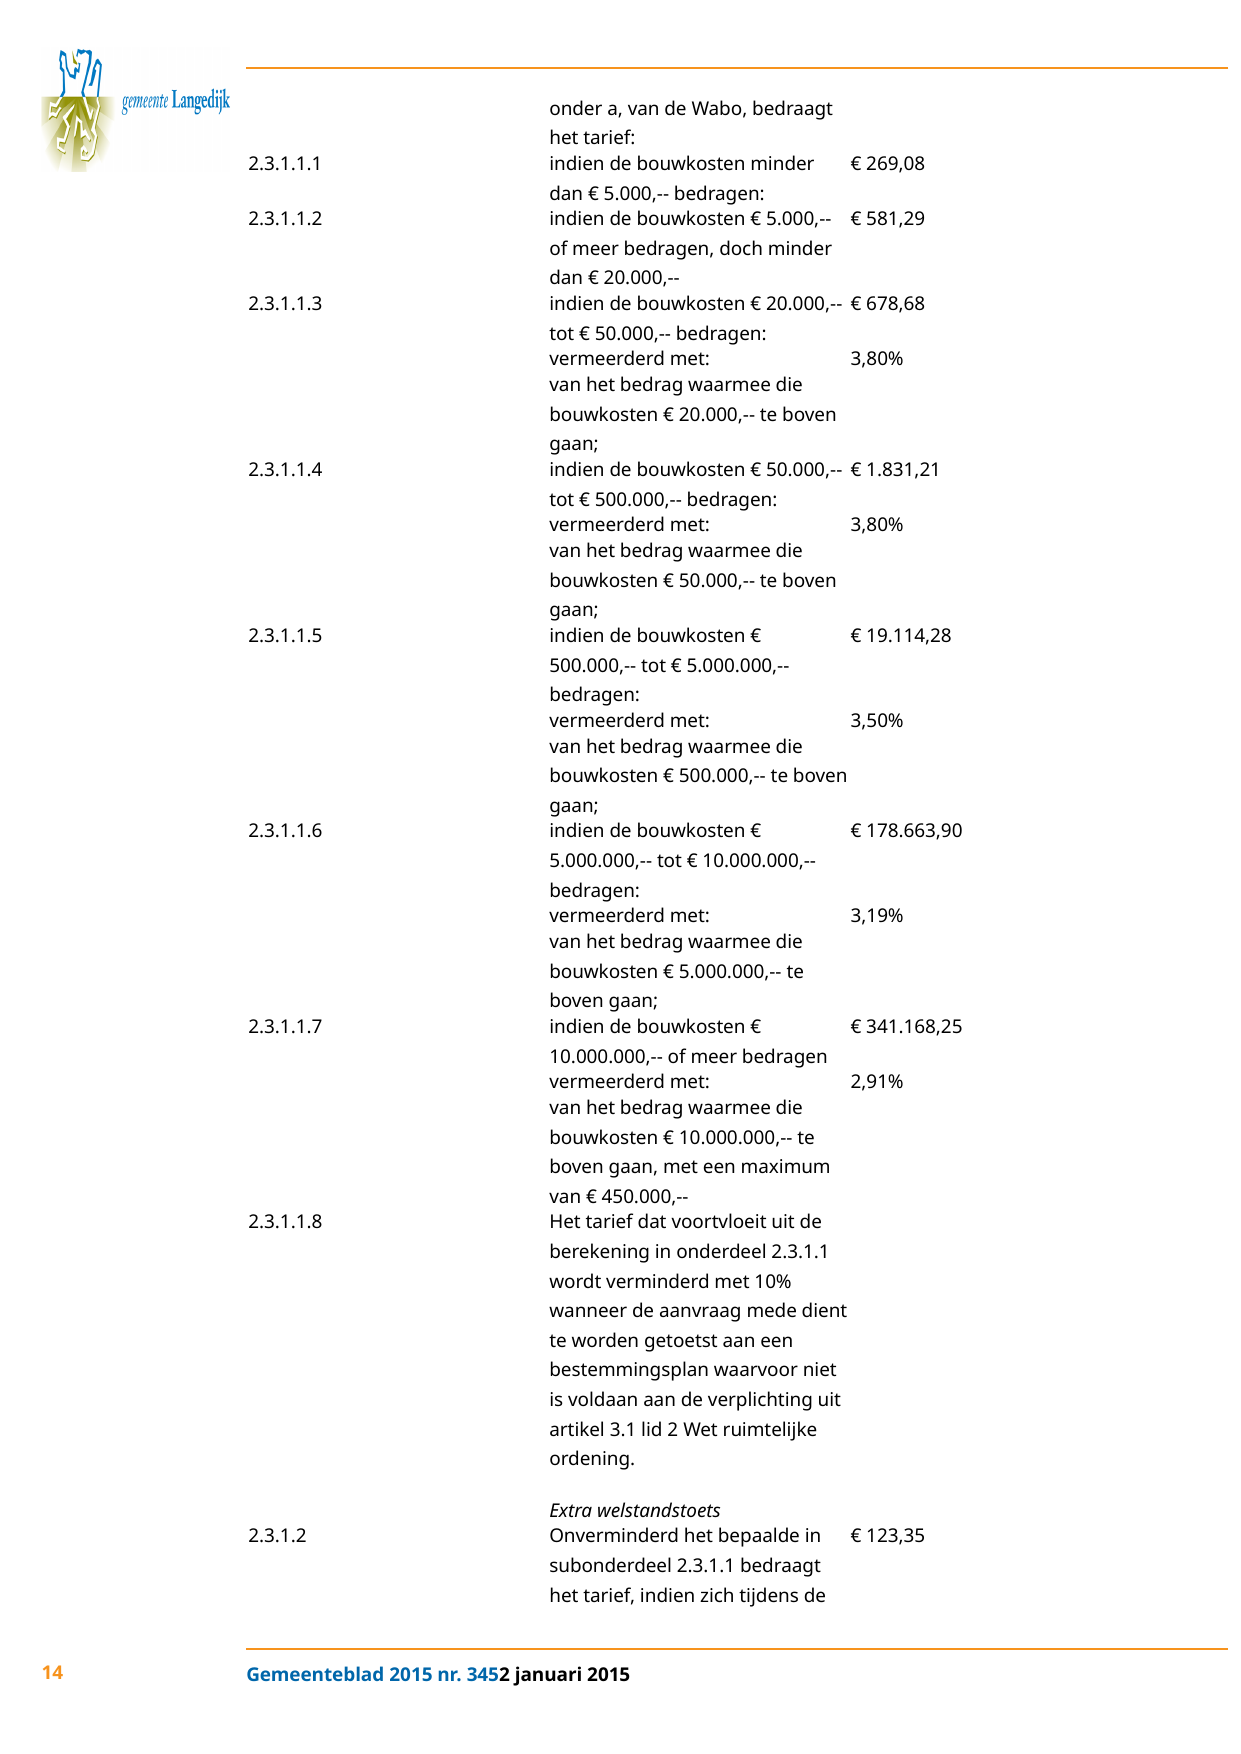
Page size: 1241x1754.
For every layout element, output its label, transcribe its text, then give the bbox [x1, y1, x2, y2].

table_cell € 19.114,28 [850, 622, 1152, 707]
table_cell [248, 1094, 549, 1209]
table_cell [248, 371, 549, 456]
table_cell 2.3.1.1.2 [248, 205, 549, 290]
table_cell Het tarief dat voortvloeit uit de berekening in onderdeel 2.3.1.1 wordt verminderd met 10% wanneer de aanvraag mede dient te worden getoetst aan een bestemmingsplan waarvoor niet is voldaan aan de verplichting uit artikel 3.1 lid 2 Wet ruimtelijke ordening. [549, 1209, 850, 1471]
table_cell van het bedrag waarmee die bouwkosten € 5.000.000,-- te boven gaan; [549, 928, 850, 1013]
table_cell 3,50% [850, 707, 1152, 733]
table_cell indien de bouwkosten € 5.000.000,-- tot € 10.000.000,-- bedragen: [549, 818, 850, 903]
table_cell € 123,35 [850, 1523, 1152, 1607]
table_cell indien de bouwkosten minder dan € 5.000,-- bedragen: [549, 150, 850, 205]
table_cell indien de bouwkosten € 10.000.000,-- of meer bedragen [549, 1013, 850, 1068]
table_cell 2,91% [850, 1069, 1152, 1094]
table_cell [248, 512, 549, 537]
table_cell Extra welstandstoets [549, 1497, 850, 1523]
picture [41, 47, 231, 172]
table_cell vermeerderd met: [549, 512, 850, 537]
table_cell 2.3.1.1.4 [248, 456, 549, 512]
table_cell van het bedrag waarmee die bouwkosten € 10.000.000,-- te boven gaan, met een maximum van € 450.000,-- [549, 1094, 850, 1209]
table_cell [850, 95, 1152, 150]
table_cell [248, 537, 549, 622]
table_cell [850, 928, 1152, 1013]
table_cell van het bedrag waarmee die bouwkosten € 20.000,-- te boven gaan; [549, 371, 850, 456]
table_cell [248, 95, 549, 150]
table_cell indien de bouwkosten € 5.000,-- of meer bedragen, doch minder dan € 20.000,-- [549, 205, 850, 290]
table_cell van het bedrag waarmee die bouwkosten € 50.000,-- te boven gaan; [549, 537, 850, 622]
table_cell van het bedrag waarmee die bouwkosten € 500.000,-- te boven gaan; [549, 733, 850, 818]
table_cell 3,19% [850, 903, 1152, 928]
table_cell vermeerderd met: [549, 346, 850, 371]
table_cell 2.3.1.2 [248, 1523, 549, 1607]
table_cell [850, 1209, 1152, 1471]
table_cell [248, 903, 549, 928]
table_cell indien de bouwkosten € 50.000,-- tot € 500.000,-- bedragen: [549, 456, 850, 512]
table_cell vermeerderd met: [549, 707, 850, 733]
table_cell [850, 537, 1152, 622]
table_cell 2.3.1.1.8 [248, 1209, 549, 1471]
table_cell [549, 1471, 850, 1497]
table_cell € 581,29 [850, 205, 1152, 290]
table_cell [248, 1069, 549, 1094]
table_cell € 341.168,25 [850, 1013, 1152, 1068]
table_cell 2.3.1.1.1 [248, 150, 549, 205]
table_cell [248, 928, 549, 1013]
table_cell Onverminderd het bepaalde in subonderdeel 2.3.1.1 bedraagt het tarief, indien zich tijdens de [549, 1523, 850, 1607]
table_cell [850, 371, 1152, 456]
table_cell onder a, van de Wabo, bedraagt het tarief: [549, 95, 850, 150]
table_cell vermeerderd met: [549, 903, 850, 928]
table_cell 3,80% [850, 512, 1152, 537]
table_cell [248, 733, 549, 818]
table_cell € 678,68 [850, 290, 1152, 346]
table_cell 2.3.1.1.5 [248, 622, 549, 707]
table_cell 2.3.1.1.6 [248, 818, 549, 903]
table_cell [248, 346, 549, 371]
table_cell € 1.831,21 [850, 456, 1152, 512]
table_cell indien de bouwkosten € 20.000,-- tot € 50.000,-- bedragen: [549, 290, 850, 346]
table_cell indien de bouwkosten € 500.000,-- tot € 5.000.000,-- bedragen: [549, 622, 850, 707]
table_cell 2.3.1.1.3 [248, 290, 549, 346]
table_cell [248, 707, 549, 733]
table_cell [850, 733, 1152, 818]
table_cell 2.3.1.1.7 [248, 1013, 549, 1068]
table_cell [248, 1497, 549, 1523]
table_cell vermeerderd met: [549, 1069, 850, 1094]
table_cell € 178.663,90 [850, 818, 1152, 903]
table_cell 3,80% [850, 346, 1152, 371]
table_cell [850, 1094, 1152, 1209]
table_cell [850, 1497, 1152, 1523]
table_cell € 269,08 [850, 150, 1152, 205]
table_cell [850, 1471, 1152, 1497]
table_cell [248, 1471, 549, 1497]
